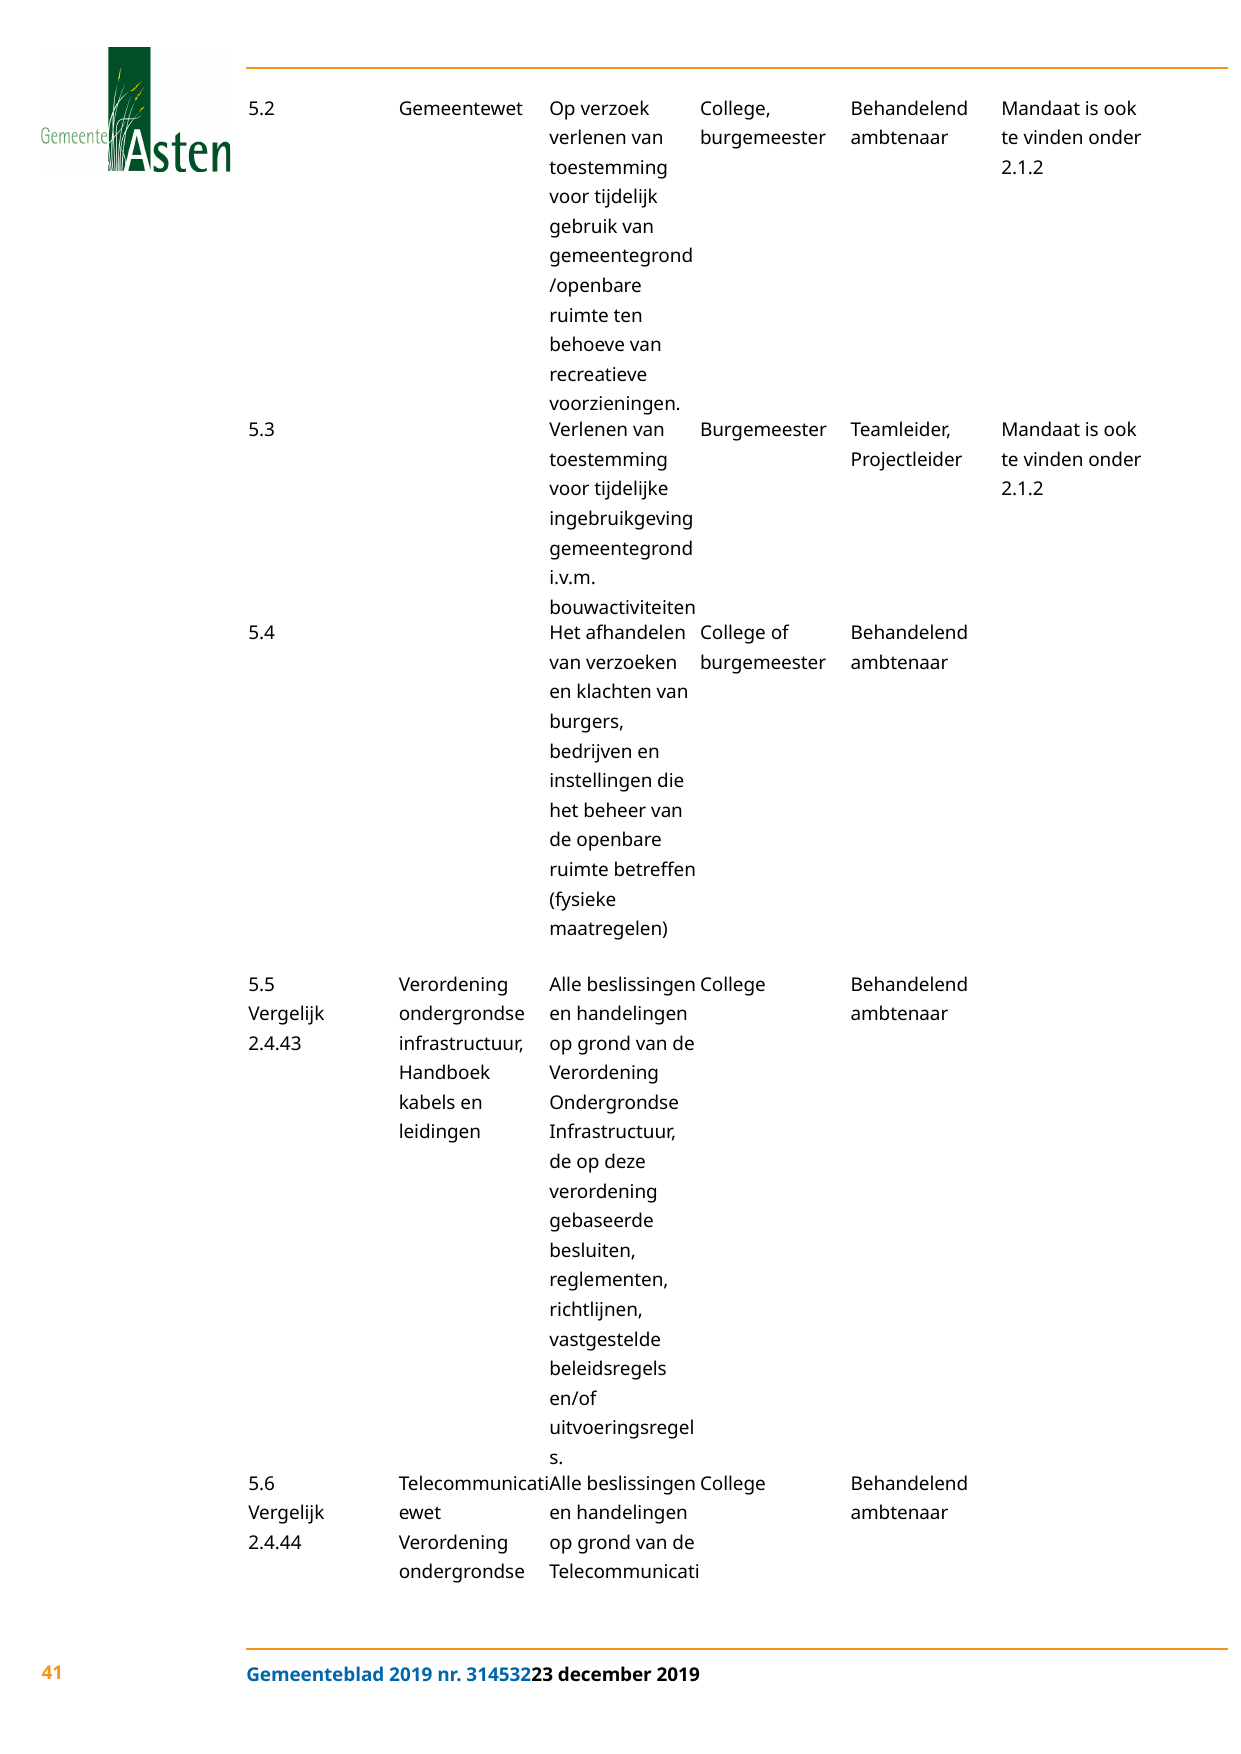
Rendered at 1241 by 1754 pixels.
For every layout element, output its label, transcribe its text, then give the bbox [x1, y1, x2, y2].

table_cell Behandelend ambtenaar [850, 620, 1001, 971]
table_cell [1001, 620, 1152, 971]
table_cell Verordening ondergrondse infrastructuur, Handboek kabels en leidingen [399, 971, 549, 1470]
table_cell Behandelend ambtenaar [850, 1470, 1001, 1584]
table_cell Op verzoek verlenen van toestemming voor tijdelijk gebruik van gemeentegrond/openbare ruimte ten behoeve van recreatieve voorzieningen. [549, 95, 700, 416]
table_cell 5.6 Vergelijk 2.4.44 [248, 1470, 398, 1584]
table_cell Gemeentewet [399, 95, 549, 416]
table_cell [399, 416, 549, 619]
table_cell Teamleider, Projectleider [850, 416, 1001, 619]
table_cell Mandaat is ook te vinden onder 2.1.2 [1001, 416, 1152, 619]
table_cell 5.4 [248, 620, 398, 971]
table_cell Mandaat is ook te vinden onder 2.1.2 [1001, 95, 1152, 416]
table_cell Verlenen van toestemming voor tijdelijke ingebruikgeving gemeentegrond i.v.m. bouwactiviteiten [549, 416, 700, 619]
table_cell College [700, 971, 850, 1470]
table_cell Alle beslissingen en handelingen op grond van de Verordening Ondergrondse Infrastructuur, de op deze verordening gebaseerde besluiten, reglementen, richtlijnen, vastgestelde beleidsregels en/of uitvoeringsregels. [549, 971, 700, 1470]
picture [41, 47, 231, 172]
table_cell Alle beslissingen en handelingen op grond van de Telecommunicati [549, 1470, 700, 1584]
table_cell [1001, 1470, 1152, 1584]
table_cell 5.2 [248, 95, 398, 416]
table_cell College [700, 1470, 850, 1584]
table_cell Behandelend ambtenaar [850, 971, 1001, 1470]
table_cell Het afhandelen van verzoeken en klachten van burgers, bedrijven en instellingen die het beheer van de openbare ruimte betreffen (fysieke maatregelen) [549, 620, 700, 971]
table_cell College, burgemeester [700, 95, 850, 416]
table_cell [1001, 971, 1152, 1470]
table_cell 5.3 [248, 416, 398, 619]
table_cell 5.5 Vergelijk 2.4.43 [248, 971, 398, 1470]
table_cell Burgemeester [700, 416, 850, 619]
table_cell College of burgemeester [700, 620, 850, 971]
table_cell Behandelend ambtenaar [850, 95, 1001, 416]
table_cell [399, 620, 549, 971]
table_cell Telecommunicatiewet Verordening ondergrondse [399, 1470, 549, 1584]
